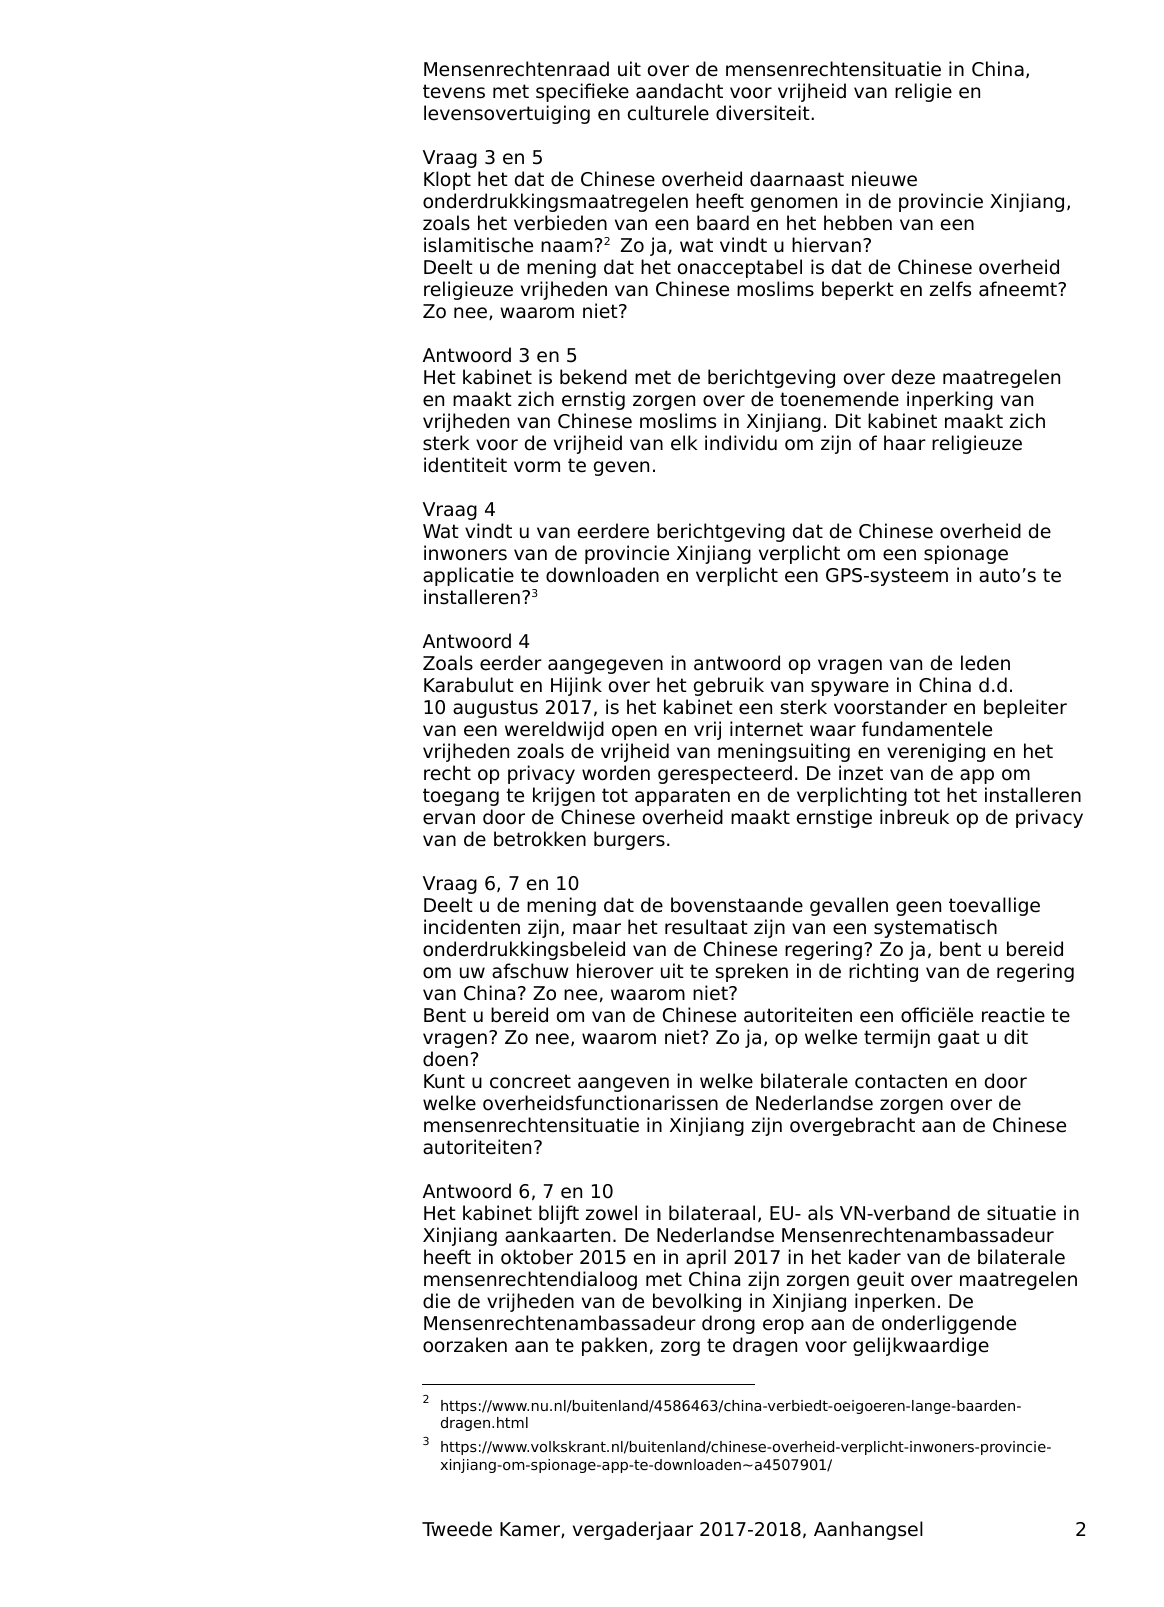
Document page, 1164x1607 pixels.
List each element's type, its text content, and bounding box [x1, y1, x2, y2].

text Wat vindt u van eerdere berichtgeving dat de Chinese overheid de inwoners van de provincie Xinjiang verplicht om een spionage applicatie te downloaden en verplicht een GPS-systeem in auto’s te installeren? [422, 521, 1087, 609]
text Vraag 6, 7 en 10 [422, 873, 1087, 895]
text Vraag 3 en 5 [422, 147, 1087, 169]
text Het kabinet is bekend met de berichtgeving over deze maatregelen en maakt zich ernstig zorgen over de toenemende inperking van vrijheden van Chinese moslims in Xinjiang. Dit kabinet maakt zich sterk voor de vrijheid van elk individu om zijn of haar religieuze identiteit vorm te geven. [422, 367, 1087, 477]
text Het kabinet blijft zowel in bilateraal, EU- als VN-verband de situatie in Xinjiang aankaarten. De Nederlandse Mensenrechtenambassadeur heeft in oktober 2015 en in april 2017 in het kader van de bilaterale mensenrechtendialoog met China zijn zorgen geuit over maatregelen die de vrijheden van de bevolking in Xinjiang inperken. De Mensenrechtenambassadeur drong erop aan de onderliggende oorzaken aan te pakken, zorg te dragen voor gelijkwaardige [422, 1203, 1087, 1357]
text Kunt u concreet aangeven in welke bilaterale contacten en door welke overheidsfunctionarissen de Nederlandse zorgen over de mensenrechtensituatie in Xinjiang zijn overgebracht aan de Chinese autoriteiten? [422, 1071, 1087, 1159]
text Antwoord 6, 7 en 10 [422, 1181, 1087, 1203]
text https://www.volkskrant.nl/buitenland/chinese-overheid-verplicht-inwoners-provincie-xinjiang-om-spionage-app-te-downloaden~a4507901/ [422, 1435, 1087, 1474]
text Deelt u de mening dat het onacceptabel is dat de Chinese overheid religieuze vrijheden van Chinese moslims beperkt en zelfs afneemt? Zo nee, waarom niet? [422, 257, 1087, 323]
text Antwoord 3 en 5 [422, 345, 1087, 367]
text Bent u bereid om van de Chinese autoriteiten een officiële reactie te vragen? Zo nee, waarom niet? Zo ja, op welke termijn gaat u dit doen? [422, 1005, 1087, 1071]
text Mensenrechtenraad uit over de mensenrechtensituatie in China, tevens met specifieke aandacht voor vrijheid van religie en levensovertuiging en culturele diversiteit. [422, 59, 1087, 125]
text Antwoord 4 [422, 631, 1087, 653]
text Klopt het dat de Chinese overheid daarnaast nieuwe onderdrukkingsmaatregelen heeft genomen in de provincie Xinjiang, zoals het verbieden van een baard en het hebben van een islamitische naam? Zo ja, wat vindt u hiervan? [422, 169, 1087, 257]
text Vraag 4 [422, 499, 1087, 521]
text Deelt u de mening dat de bovenstaande gevallen geen toevallige incidenten zijn, maar het resultaat zijn van een systematisch onderdrukkingsbeleid van de Chinese regering? Zo ja, bent u bereid om uw afschuw hierover uit te spreken in de richting van de regering van China? Zo nee, waarom niet? [422, 895, 1087, 1005]
text https://www.nu.nl/buitenland/4586463/china-verbiedt-oeigoeren-lange-baarden-dragen.html [422, 1393, 1087, 1432]
text Zoals eerder aangegeven in antwoord op vragen van de leden Karabulut en Hijink over het gebruik van spyware in China d.d. 10 augustus 2017, is het kabinet een sterk voorstander en bepleiter van een wereldwijd open en vrij internet waar fundamentele vrijheden zoals de vrijheid van meningsuiting en vereniging en het recht op privacy worden gerespecteerd. De inzet van de app om toegang te krijgen tot apparaten en de verplichting tot het installeren ervan door de Chinese overheid maakt ernstige inbreuk op de privacy van de betrokken burgers. [422, 653, 1087, 851]
